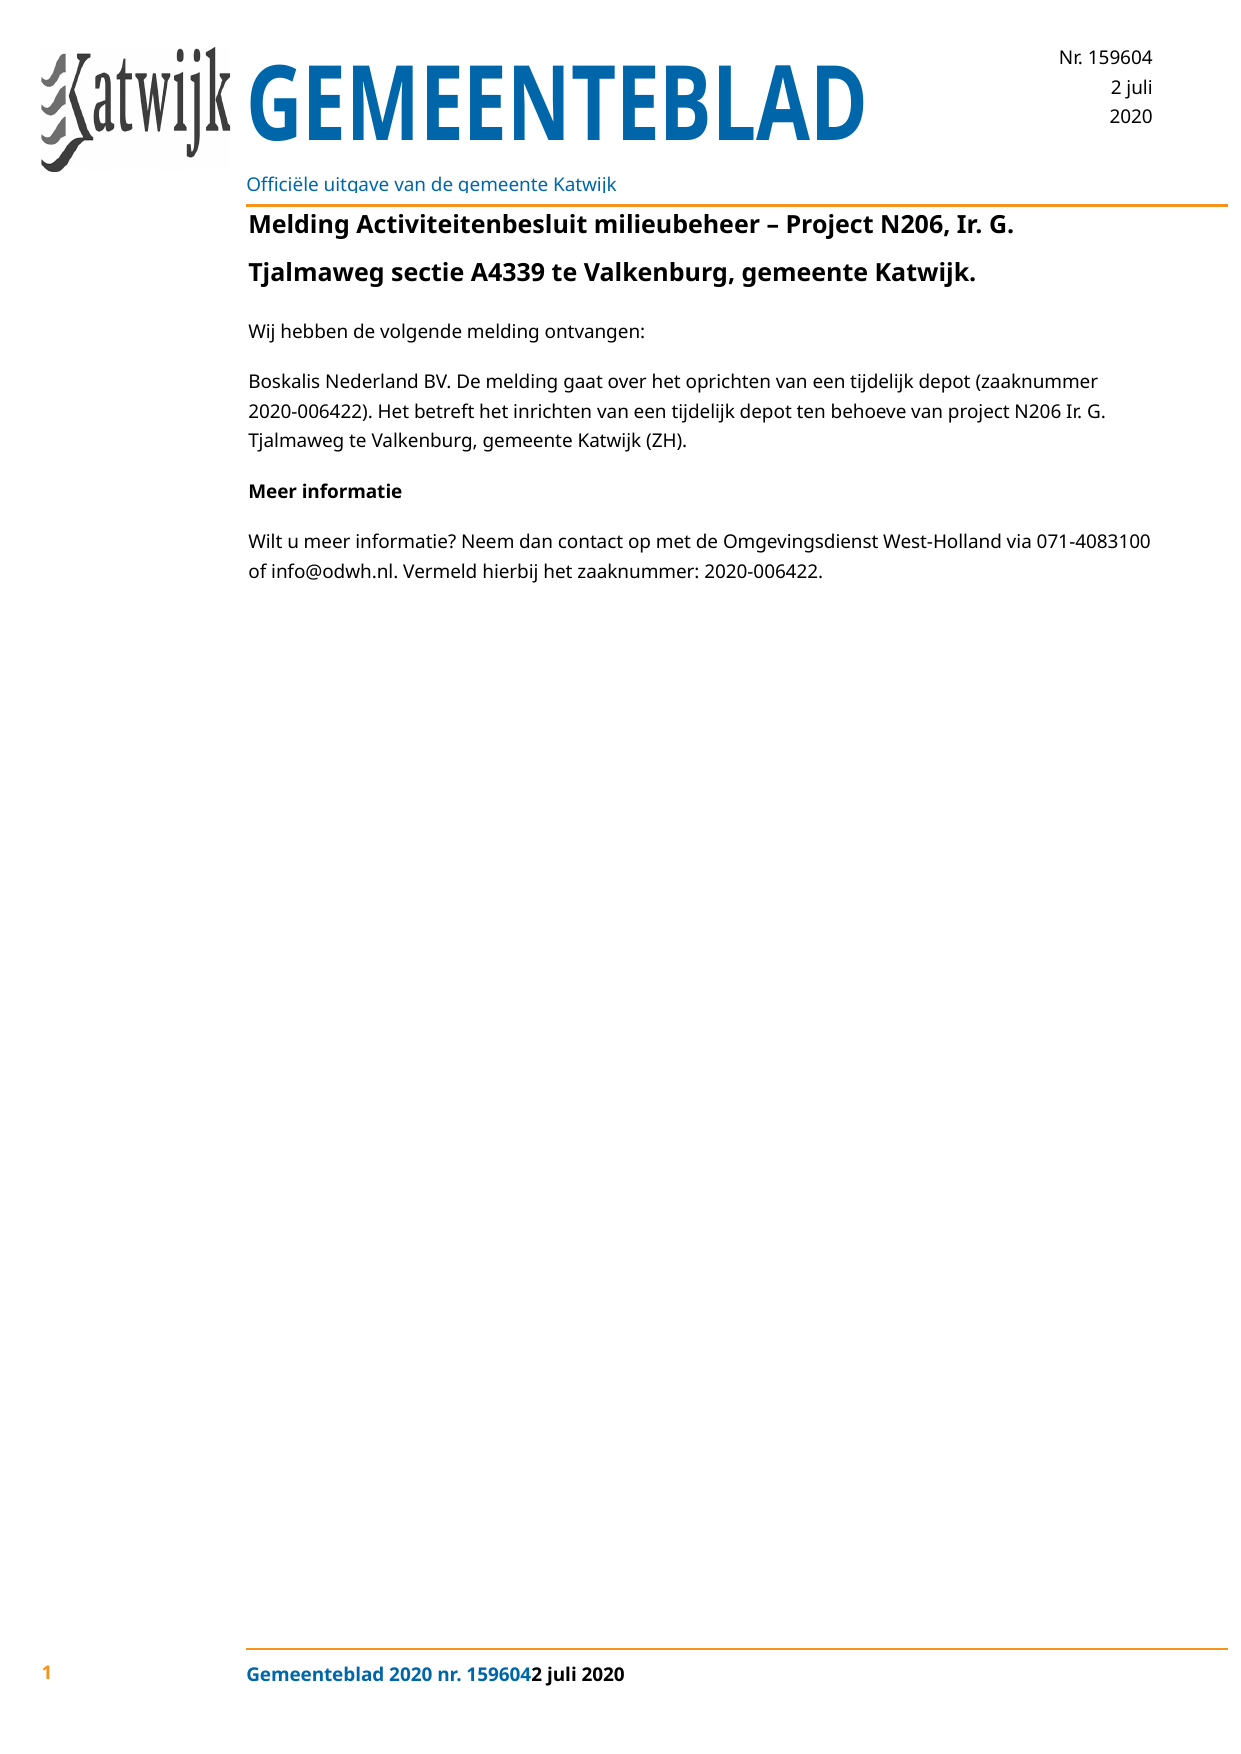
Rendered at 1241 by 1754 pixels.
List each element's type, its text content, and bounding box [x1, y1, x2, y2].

text Boskalis Nederland BV. De melding gaat over het oprichten van een tijdelijk depot (zaaknummer 2020-006422). Het betreft het inrichten van een tijdelijk depot ten behoeve van project N206 Ir. G. Tjalmaweg te Valkenburg, gemeente Katwijk (ZH). [248, 368, 1152, 453]
picture [41, 47, 231, 172]
text Melding Activiteitenbesluit milieubeheer – Project N206, Ir. G. Tjalmaweg sectie A4339 te Valkenburg, gemeente Katwijk. [248, 207, 1152, 288]
text Meer informatie [248, 478, 1152, 504]
text Wij hebben de volgende melding ontvangen: [248, 318, 1152, 344]
text Wilt u meer informatie? Neem dan contact op met de Omgevingsdienst West-Holland via 071‑4083100 of info@odwh.nl. Vermeld hierbij het zaaknummer: 2020-006422. [248, 528, 1152, 584]
